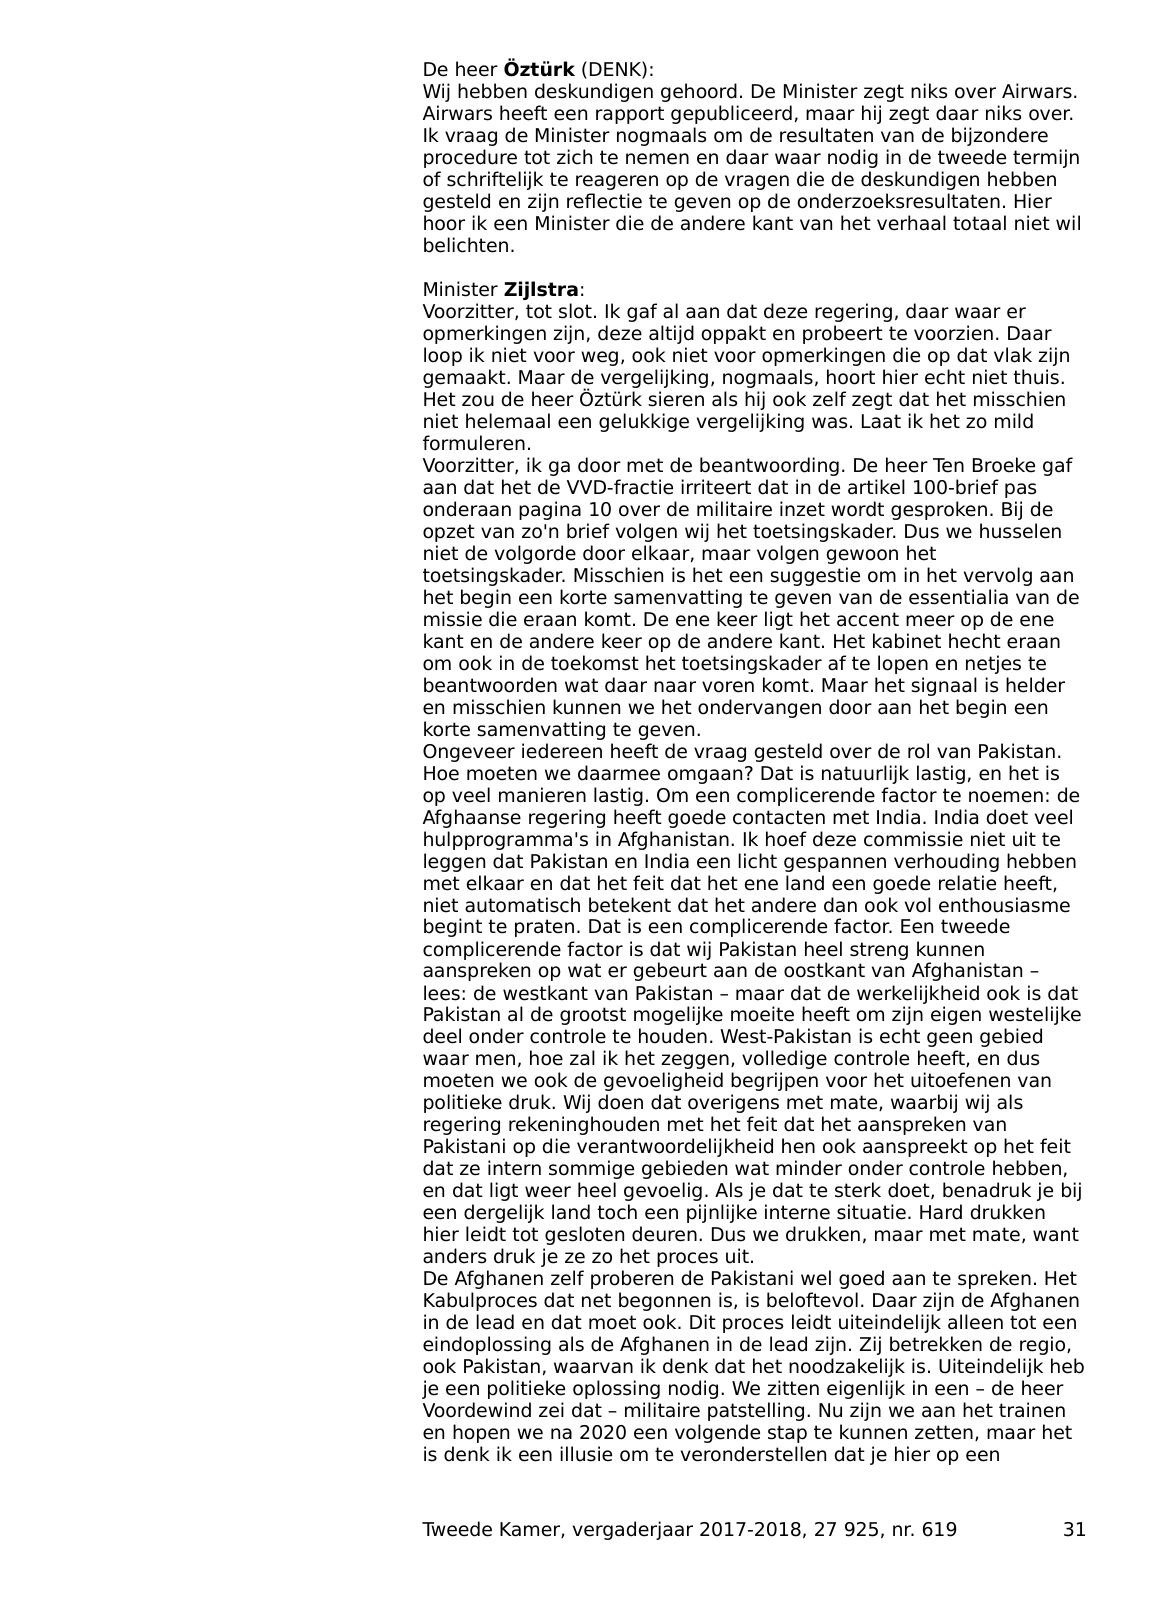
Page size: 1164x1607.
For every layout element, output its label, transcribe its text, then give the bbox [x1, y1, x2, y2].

text De Afghanen zelf proberen de Pakistani wel goed aan te spreken. Het Kabulproces dat net begonnen is, is beloftevol. Daar zijn de Afghanen in de lead en dat moet ook. Dit proces leidt uiteindelijk alleen tot een eindoplossing als de Afghanen in de lead zijn. Zij betrekken de regio, ook Pakistan, waarvan ik denk dat het noodzakelijk is. Uiteindelijk heb je een politieke oplossing nodig. We zitten eigenlijk in een – de heer Voordewind zei dat – militaire patstelling. Nu zijn we aan het trainen en hopen we na 2020 een volgende stap te kunnen zetten, maar het is denk ik een illusie om te veronderstellen dat je hier op een [422, 1268, 1087, 1466]
text Voorzitter, tot slot. Ik gaf al aan dat deze regering, daar waar er opmerkingen zijn, deze altijd oppakt en probeert te voorzien. Daar loop ik niet voor weg, ook niet voor opmerkingen die op dat vlak zijn gemaakt. Maar de vergelijking, nogmaals, hoort hier echt niet thuis. Het zou de heer Öztürk sieren als hij ook zelf zegt dat het misschien niet helemaal een gelukkige vergelijking was. Laat ik het zo mild formuleren. [422, 301, 1087, 455]
text Ongeveer iedereen heeft de vraag gesteld over de rol van Pakistan. Hoe moeten we daarmee omgaan? Dat is natuurlijk lastig, en het is op veel manieren lastig. Om een complicerende factor te noemen: de Afghaanse regering heeft goede contacten met India. India doet veel hulpprogramma's in Afghanistan. Ik hoef deze commissie niet uit te leggen dat Pakistan en India een licht gespannen verhouding hebben met elkaar en dat het feit dat het ene land een goede relatie heeft, niet automatisch betekent dat het andere dan ook vol enthousiasme begint te praten. Dat is een complicerende factor. Een tweede complicerende factor is dat wij Pakistan heel streng kunnen aanspreken op wat er gebeurt aan de oostkant van Afghanistan – lees: de westkant van Pakistan – maar dat de werkelijkheid ook is dat Pakistan al de grootst mogelijke moeite heeft om zijn eigen westelijke deel onder controle te houden. West-Pakistan is echt geen gebied waar men, hoe zal ik het zeggen, volledige controle heeft, en dus moeten we ook de gevoeligheid begrijpen voor het uitoefenen van politieke druk. Wij doen dat overigens met mate, waarbij wij als regering rekeninghouden met het feit dat het aanspreken van Pakistani op die verantwoordelijkheid hen ook aanspreekt op het feit dat ze intern sommige gebieden wat minder onder controle hebben, en dat ligt weer heel gevoelig. Als je dat te sterk doet, benadruk je bij een dergelijk land toch een pijnlijke interne situatie. Hard drukken hier leidt tot gesloten deuren. Dus we drukken, maar met mate, want anders druk je ze zo het proces uit. [422, 741, 1087, 1268]
text Voorzitter, ik ga door met de beantwoording. De heer Ten Broeke gaf aan dat het de VVD-fractie irriteert dat in de artikel 100-brief pas onderaan pagina 10 over de militaire inzet wordt gesproken. Bij de opzet van zo'n brief volgen wij het toetsingskader. Dus we husselen niet de volgorde door elkaar, maar volgen gewoon het toetsingskader. Misschien is het een suggestie om in het vervolg aan het begin een korte samenvatting te geven van de essentialia van de missie die eraan komt. De ene keer ligt het accent meer op de ene kant en de andere keer op de andere kant. Het kabinet hecht eraan om ook in de toekomst het toetsingskader af te lopen en netjes te beantwoorden wat daar naar voren komt. Maar het signaal is helder en misschien kunnen we het ondervangen door aan het begin een korte samenvatting te geven. [422, 455, 1087, 741]
text De heer Öztürk (DENK): [422, 59, 1087, 81]
text Wij hebben deskundigen gehoord. De Minister zegt niks over Airwars. Airwars heeft een rapport gepubliceerd, maar hij zegt daar niks over. Ik vraag de Minister nogmaals om de resultaten van de bijzondere procedure tot zich te nemen en daar waar nodig in de tweede termijn of schriftelijk te reageren op de vragen die de deskundigen hebben gesteld en zijn reflectie te geven op de onderzoeksresultaten. Hier hoor ik een Minister die de andere kant van het verhaal totaal niet wil belichten. [422, 81, 1087, 257]
text Minister Zijlstra: [422, 279, 1087, 301]
